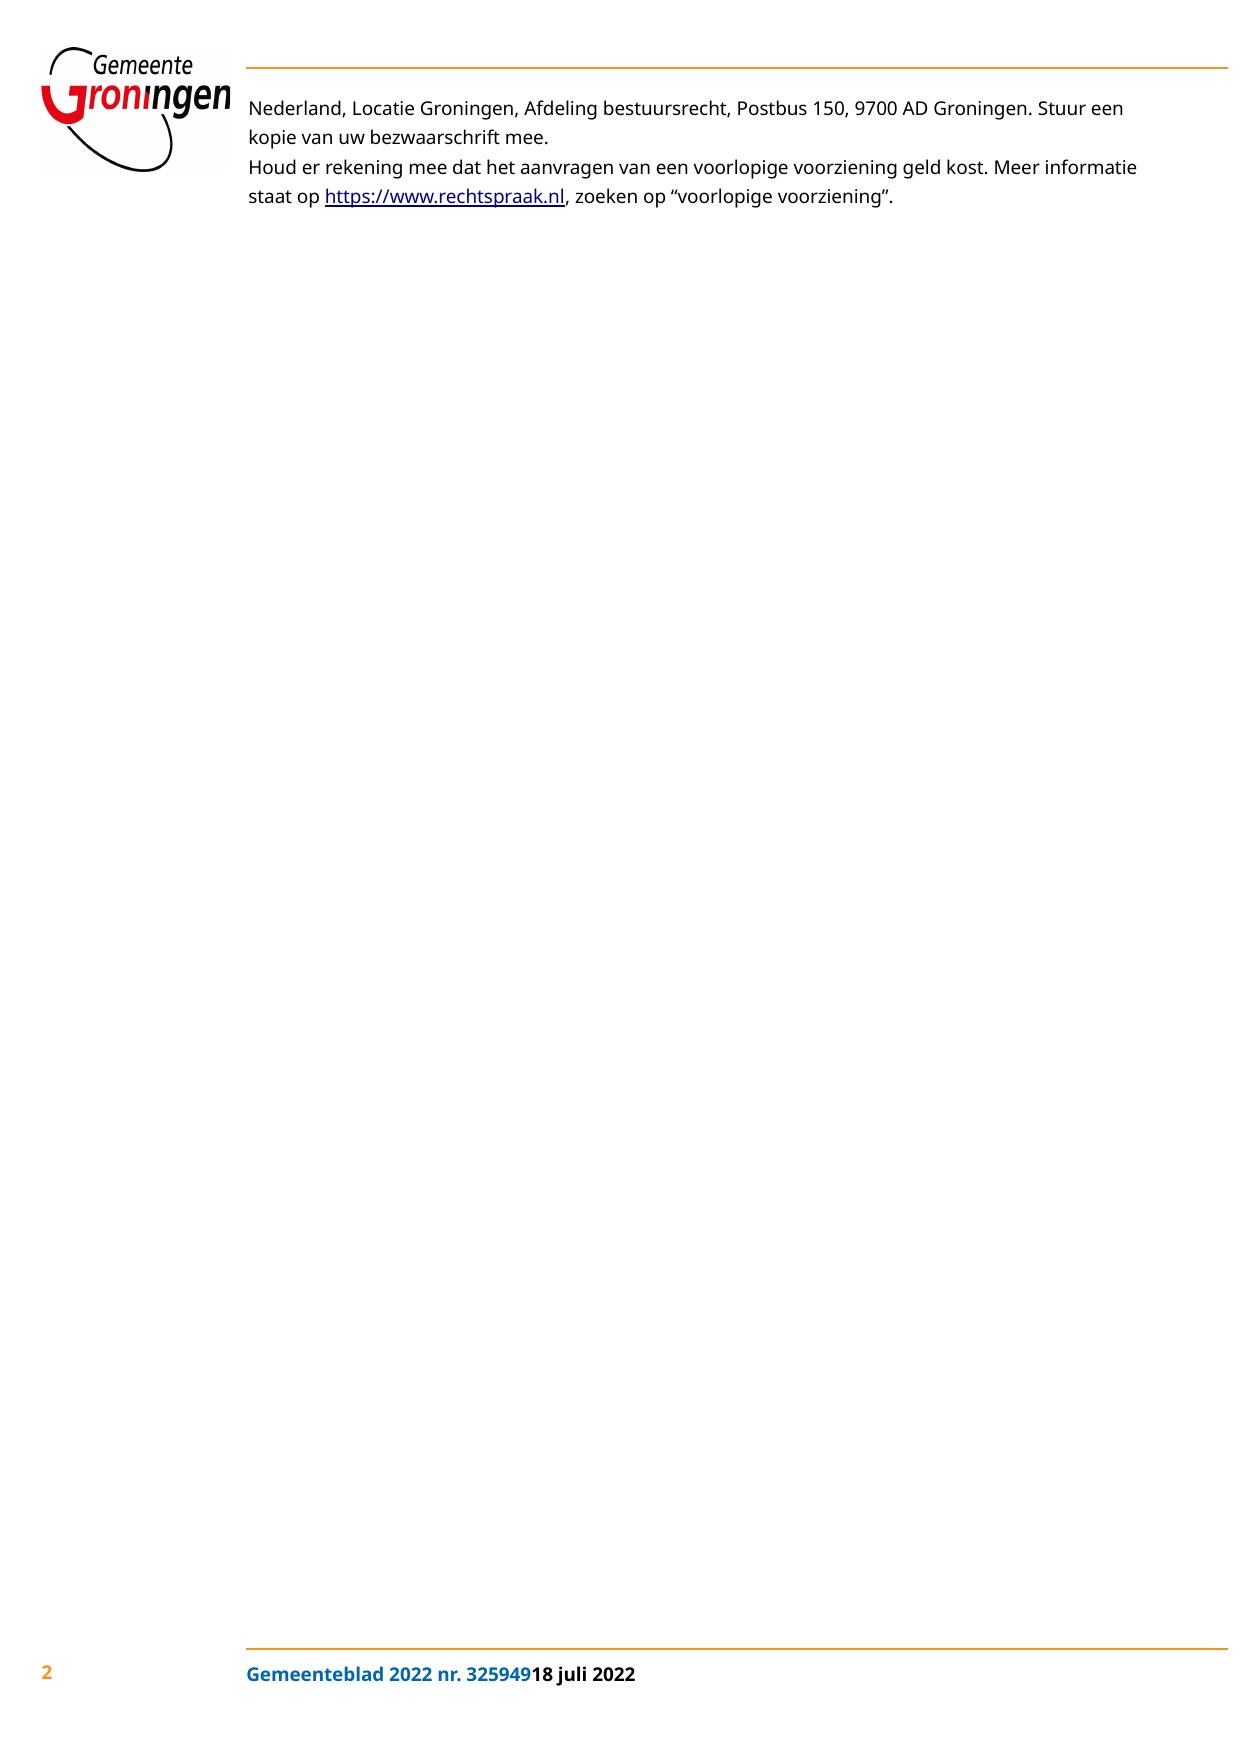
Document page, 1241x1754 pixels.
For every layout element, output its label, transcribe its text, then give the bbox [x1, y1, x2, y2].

picture [41, 47, 231, 172]
text Nederland, Locatie Groningen, Afdeling bestuursrecht, Postbus 150, 9700 AD Groningen. Stuur een kopie van uw bezwaarschrift mee. [248, 95, 1152, 150]
text Houd er rekening mee dat het aanvragen van een voorlopige voorziening geld kost. Meer informatie staat op https://www.rechtspraak.nl, zoeken op “voorlopige voorziening”. [248, 154, 1152, 209]
